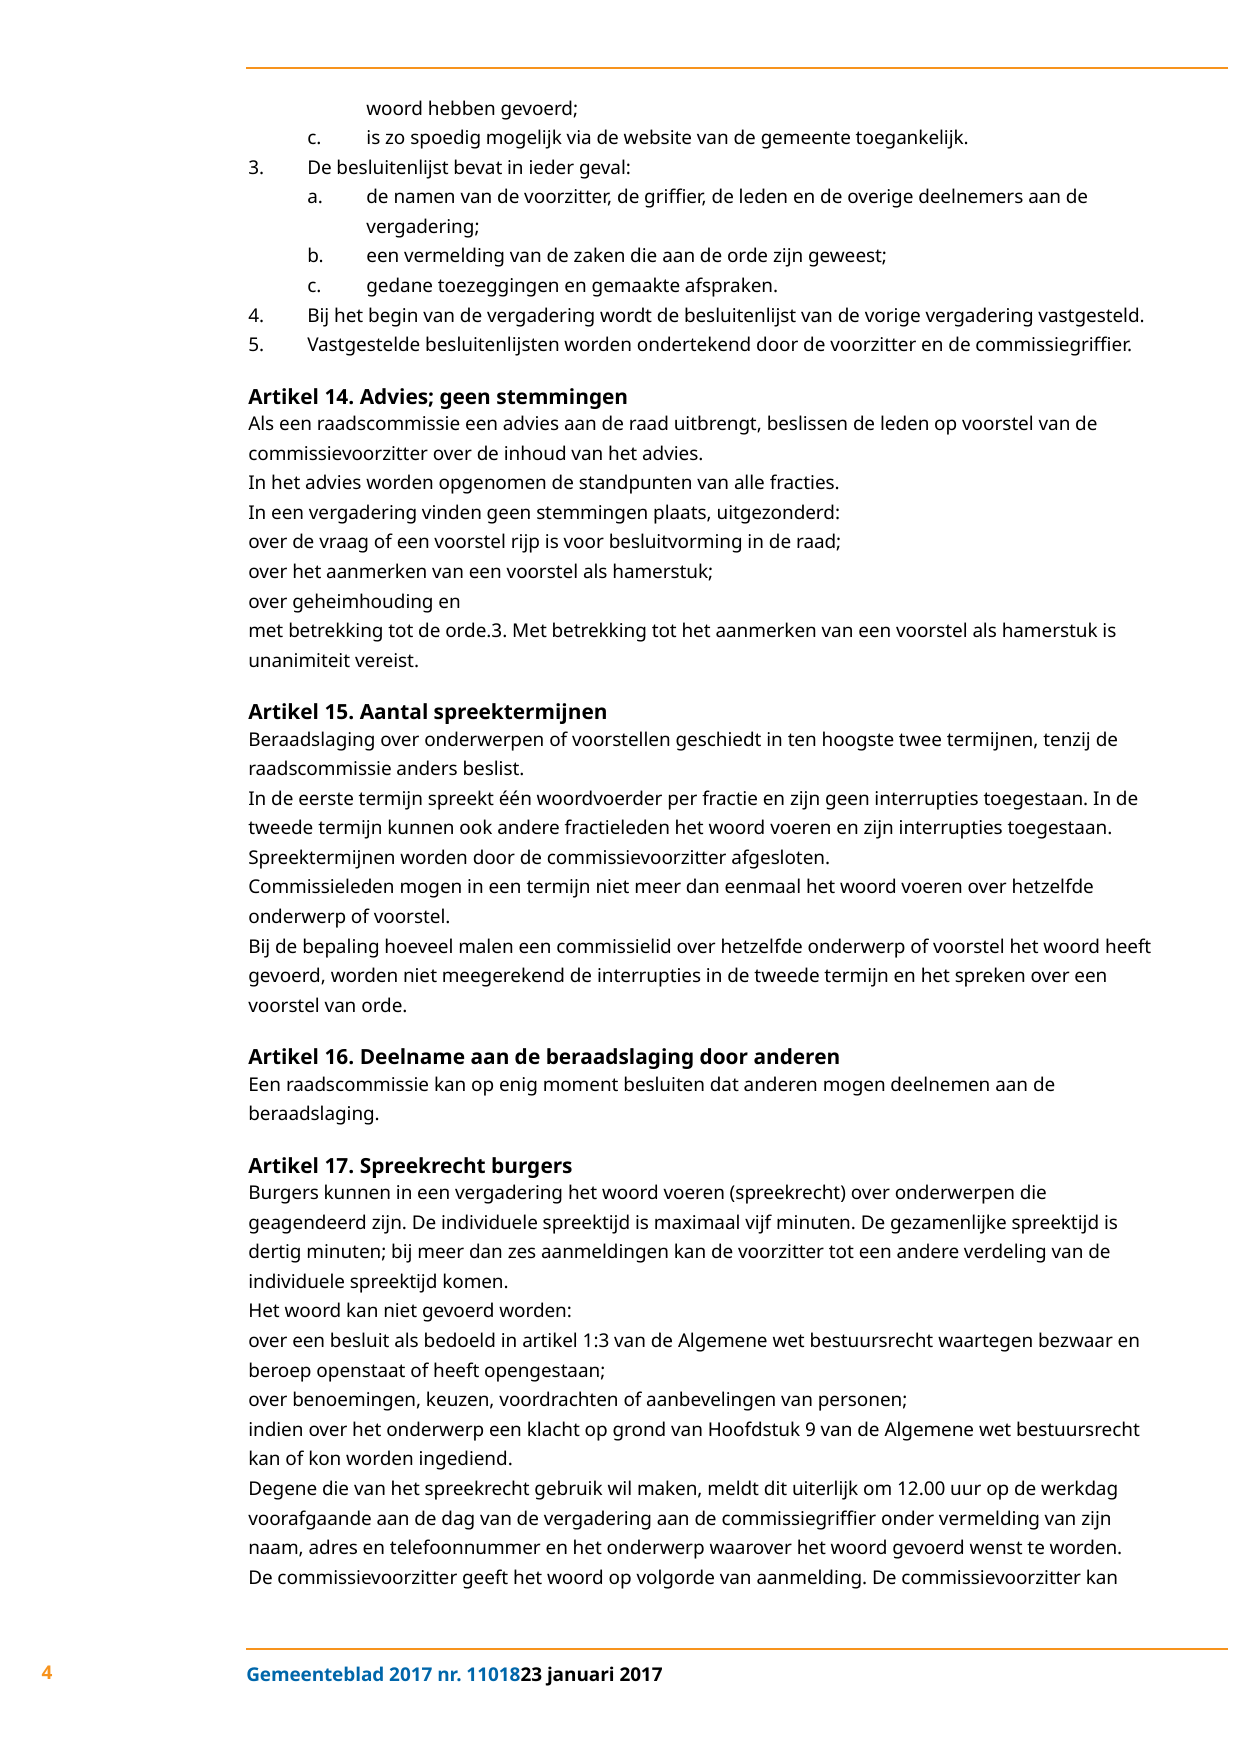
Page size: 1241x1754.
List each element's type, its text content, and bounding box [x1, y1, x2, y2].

text Bij de bepaling hoeveel malen een commissielid over hetzelfde onderwerp of voorstel het woord heeft gevoerd, worden niet meegerekend de interrupties in de tweede termijn en het spreken over een voorstel van orde. [248, 933, 1152, 1018]
list woord hebben gevoerd; [307, 95, 1152, 121]
text over een besluit als bedoeld in artikel 1:3 van de Algemene wet bestuursrecht waartegen bezwaar en beroep openstaat of heeft opengestaan; [248, 1327, 1152, 1383]
text Spreektermijnen worden door de commissievoorzitter afgesloten. [248, 844, 1152, 870]
text indien over het onderwerp een klacht op grond van Hoofdstuk 9 van de Algemene wet bestuursrecht kan of kon worden ingediend. [248, 1416, 1152, 1471]
list Vastgestelde besluitenlijsten worden ondertekend door de voorzitter en de commissiegriffier. [248, 331, 1152, 357]
text over geheimhouding en [248, 588, 1152, 613]
list een vermelding van de zaken die aan de orde zijn geweest; [307, 243, 1152, 268]
list is zo spoedig mogelijk via de website van de gemeente toegankelijk. [307, 124, 1152, 150]
text met betrekking tot de orde.3. Met betrekking tot het aanmerken van een voorstel als hamerstuk is unanimiteit vereist. [248, 617, 1152, 673]
text Artikel 14. Advies; geen stemmingen [248, 382, 1152, 410]
text Als een raadscommissie een advies aan de raad uitbrengt, beslissen de leden op voorstel van de commissievoorzitter over de inhoud van het advies. [248, 410, 1152, 466]
text over benoemingen, keuzen, voordrachten of aanbevelingen van personen; [248, 1386, 1152, 1412]
list gedane toezeggingen en gemaakte afspraken. [307, 272, 1152, 298]
text Een raadscommissie kan op enig moment besluiten dat anderen mogen deelnemen aan de beraadslaging. [248, 1071, 1152, 1126]
text In een vergadering vinden geen stemmingen plaats, uitgezonderd: [248, 499, 1152, 525]
picture [41, 47, 231, 172]
text Artikel 17. Spreekrecht burgers [248, 1151, 1152, 1179]
text In de eerste termijn spreekt één woordvoerder per fractie en zijn geen interrupties toegestaan. In de tweede termijn kunnen ook andere fractieleden het woord voeren en zijn interrupties toegestaan. [248, 785, 1152, 840]
text Artikel 15. Aantal spreektermijnen [248, 697, 1152, 726]
text over het aanmerken van een voorstel als hamerstuk; [248, 558, 1152, 584]
text over de vraag of een voorstel rijp is voor besluitvorming in de raad; [248, 529, 1152, 554]
list De besluitenlijst bevat in ieder geval: [248, 154, 1152, 180]
text Burgers kunnen in een vergadering het woord voeren (spreekrecht) over onderwerpen die geagendeerd zijn. De individuele spreektijd is maximaal vijf minuten. De gezamenlijke spreektijd is dertig minuten; bij meer dan zes aanmeldingen kan de voorzitter tot een andere verdeling van de individuele spreektijd komen. [248, 1179, 1152, 1294]
text Commissieleden mogen in een termijn niet meer dan eenmaal het woord voeren over hetzelfde onderwerp of voorstel. [248, 874, 1152, 929]
text Beraadslaging over onderwerpen of voorstellen geschiedt in ten hoogste twee termijnen, tenzij de raadscommissie anders beslist. [248, 726, 1152, 781]
list de namen van de voorzitter, de griffier, de leden en de overige deelnemers aan de vergadering; [307, 183, 1152, 239]
text De commissievoorzitter geeft het woord op volgorde van aanmelding. De commissievoorzitter kan [248, 1564, 1152, 1590]
text Artikel 16. Deelname aan de beraadslaging door anderen [248, 1042, 1152, 1071]
text In het advies worden opgenomen de standpunten van alle fracties. [248, 469, 1152, 495]
text Het woord kan niet gevoerd worden: [248, 1298, 1152, 1323]
list Bij het begin van de vergadering wordt de besluitenlijst van de vorige vergadering vastgesteld. [248, 302, 1152, 328]
text Degene die van het spreekrecht gebruik wil maken, meldt dit uiterlijk om 12.00 uur op de werkdag voorafgaande aan de dag van de vergadering aan de commissiegriffier onder vermelding van zijn naam, adres en telefoonnummer en het onderwerp waarover het woord gevoerd wenst te worden. [248, 1475, 1152, 1560]
